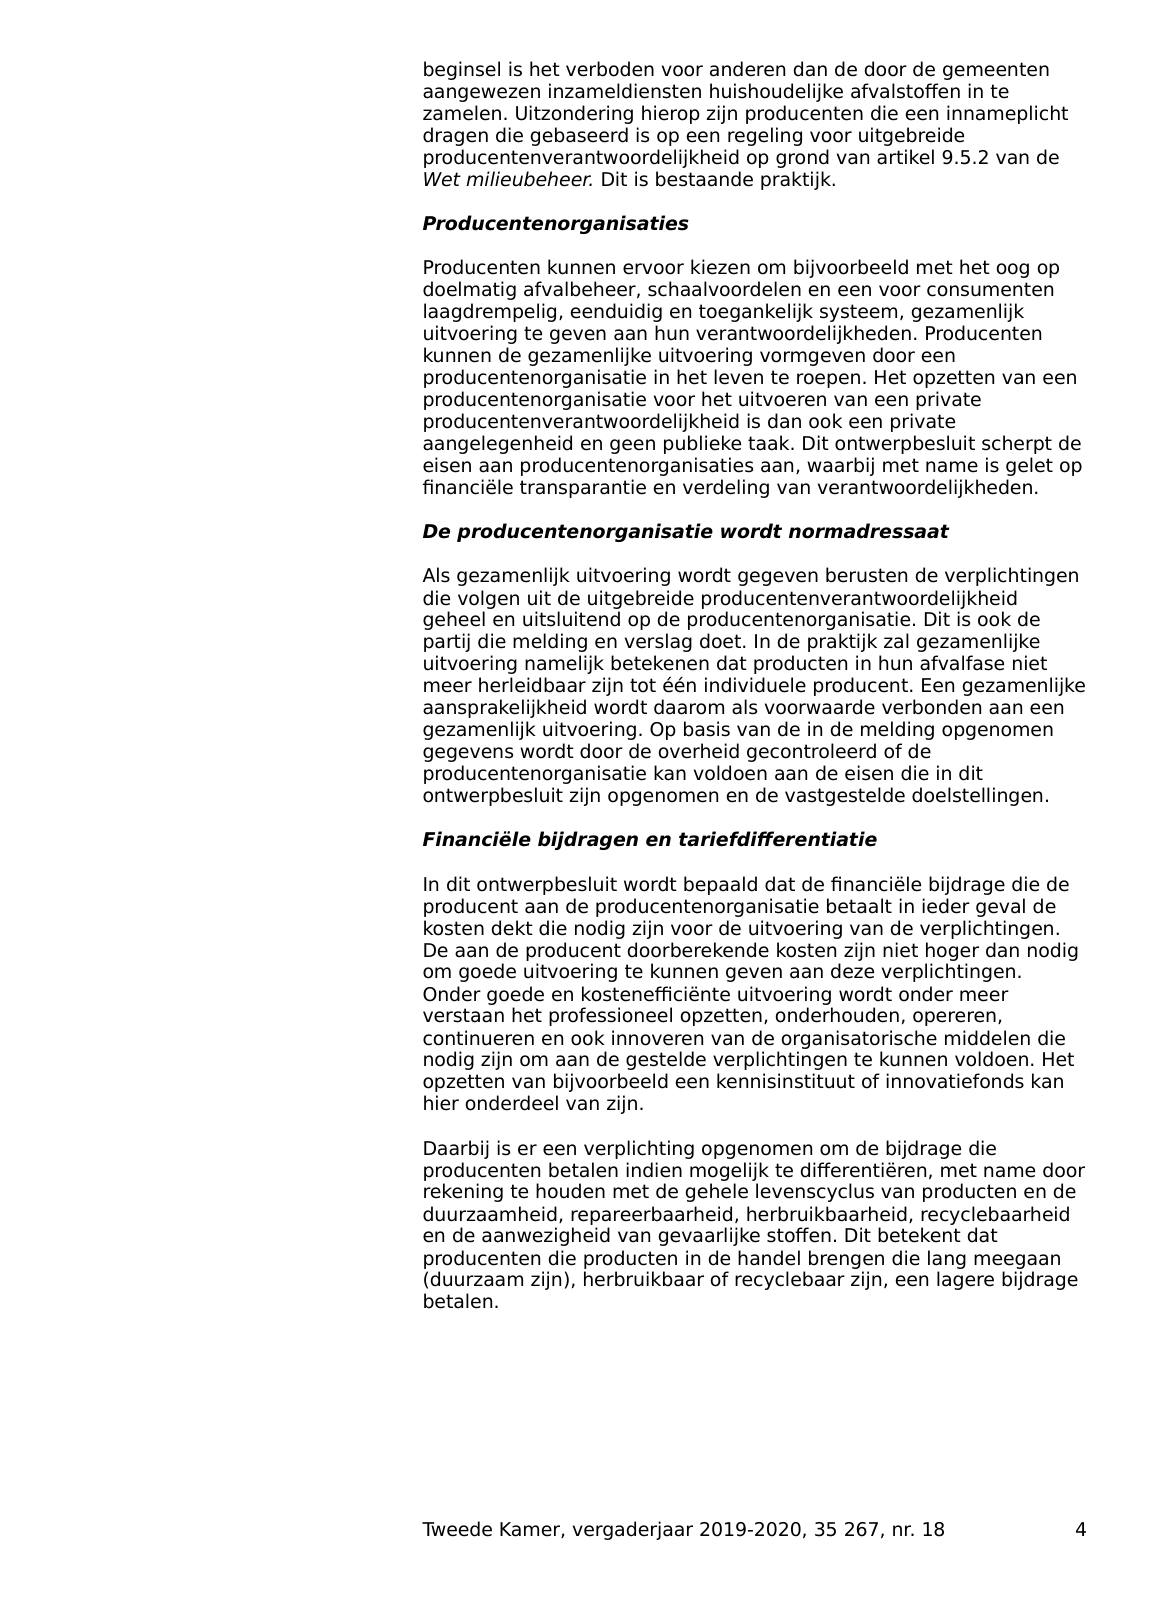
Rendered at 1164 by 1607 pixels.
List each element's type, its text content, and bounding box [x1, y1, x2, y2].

text Producenten kunnen ervoor kiezen om bijvoorbeeld met het oog op doelmatig afvalbeheer, schaalvoordelen en een voor consumenten laagdrempelig, eenduidig en toegankelijk systeem, gezamenlijk uitvoering te geven aan hun verantwoordelijkheden. Producenten kunnen de gezamenlijke uitvoering vormgeven door een producentenorganisatie in het leven te roepen. Het opzetten van een producentenorganisatie voor het uitvoeren van een private producentenverantwoordelijkheid is dan ook een private aangelegenheid en geen publieke taak. Dit ontwerpbesluit scherpt de eisen aan producentenorganisaties aan, waarbij met name is gelet op financiële transparantie en verdeling van verantwoordelijkheden. [422, 257, 1087, 499]
subtitle De producentenorganisatie wordt normadressaat [422, 521, 1087, 543]
subtitle Producentenorganisaties [422, 213, 1087, 235]
text beginsel is het verboden voor anderen dan de door de gemeenten aangewezen inzameldiensten huishoudelijke afvalstoffen in te zamelen. Uitzondering hierop zijn producenten die een innameplicht dragen die gebaseerd is op een regeling voor uitgebreide producentenverantwoordelijkheid op grond van artikel 9.5.2 van de Wet milieubeheer. Dit is bestaande praktijk. [422, 59, 1087, 191]
text Daarbij is er een verplichting opgenomen om de bijdrage die producenten betalen indien mogelijk te differentiëren, met name door rekening te houden met de gehele levenscyclus van producten en de duurzaamheid, repareerbaarheid, herbruikbaarheid, recyclebaarheid en de aanwezigheid van gevaarlijke stoffen. Dit betekent dat producenten die producten in de handel brengen die lang meegaan (duurzaam zijn), herbruikbaar of recyclebaar zijn, een lagere bijdrage betalen. [422, 1137, 1087, 1313]
text In dit ontwerpbesluit wordt bepaald dat de financiële bijdrage die de producent aan de producentenorganisatie betaalt in ieder geval de kosten dekt die nodig zijn voor de uitvoering van de verplichtingen. De aan de producent doorberekende kosten zijn niet hoger dan nodig om goede uitvoering te kunnen geven aan deze verplichtingen. Onder goede en kostenefficiënte uitvoering wordt onder meer verstaan het professioneel opzetten, onderhouden, opereren, continueren en ook innoveren van de organisatorische middelen die nodig zijn om aan de gestelde verplichtingen te kunnen voldoen. Het opzetten van bijvoorbeeld een kennisinstituut of innovatiefonds kan hier onderdeel van zijn. [422, 873, 1087, 1115]
text Als gezamenlijk uitvoering wordt gegeven berusten de verplichtingen die volgen uit de uitgebreide producentenverantwoordelijkheid geheel en uitsluitend op de producentenorganisatie. Dit is ook de partij die melding en verslag doet. In de praktijk zal gezamenlijke uitvoering namelijk betekenen dat producten in hun afvalfase niet meer herleidbaar zijn tot één individuele producent. Een gezamenlijke aansprakelijkheid wordt daarom als voorwaarde verbonden aan een gezamenlijk uitvoering. Op basis van de in de melding opgenomen gegevens wordt door de overheid gecontroleerd of de producentenorganisatie kan voldoen aan de eisen die in dit ontwerpbesluit zijn opgenomen en de vastgestelde doelstellingen. [422, 565, 1087, 807]
subtitle Financiële bijdragen en tariefdifferentiatie [422, 829, 1087, 851]
